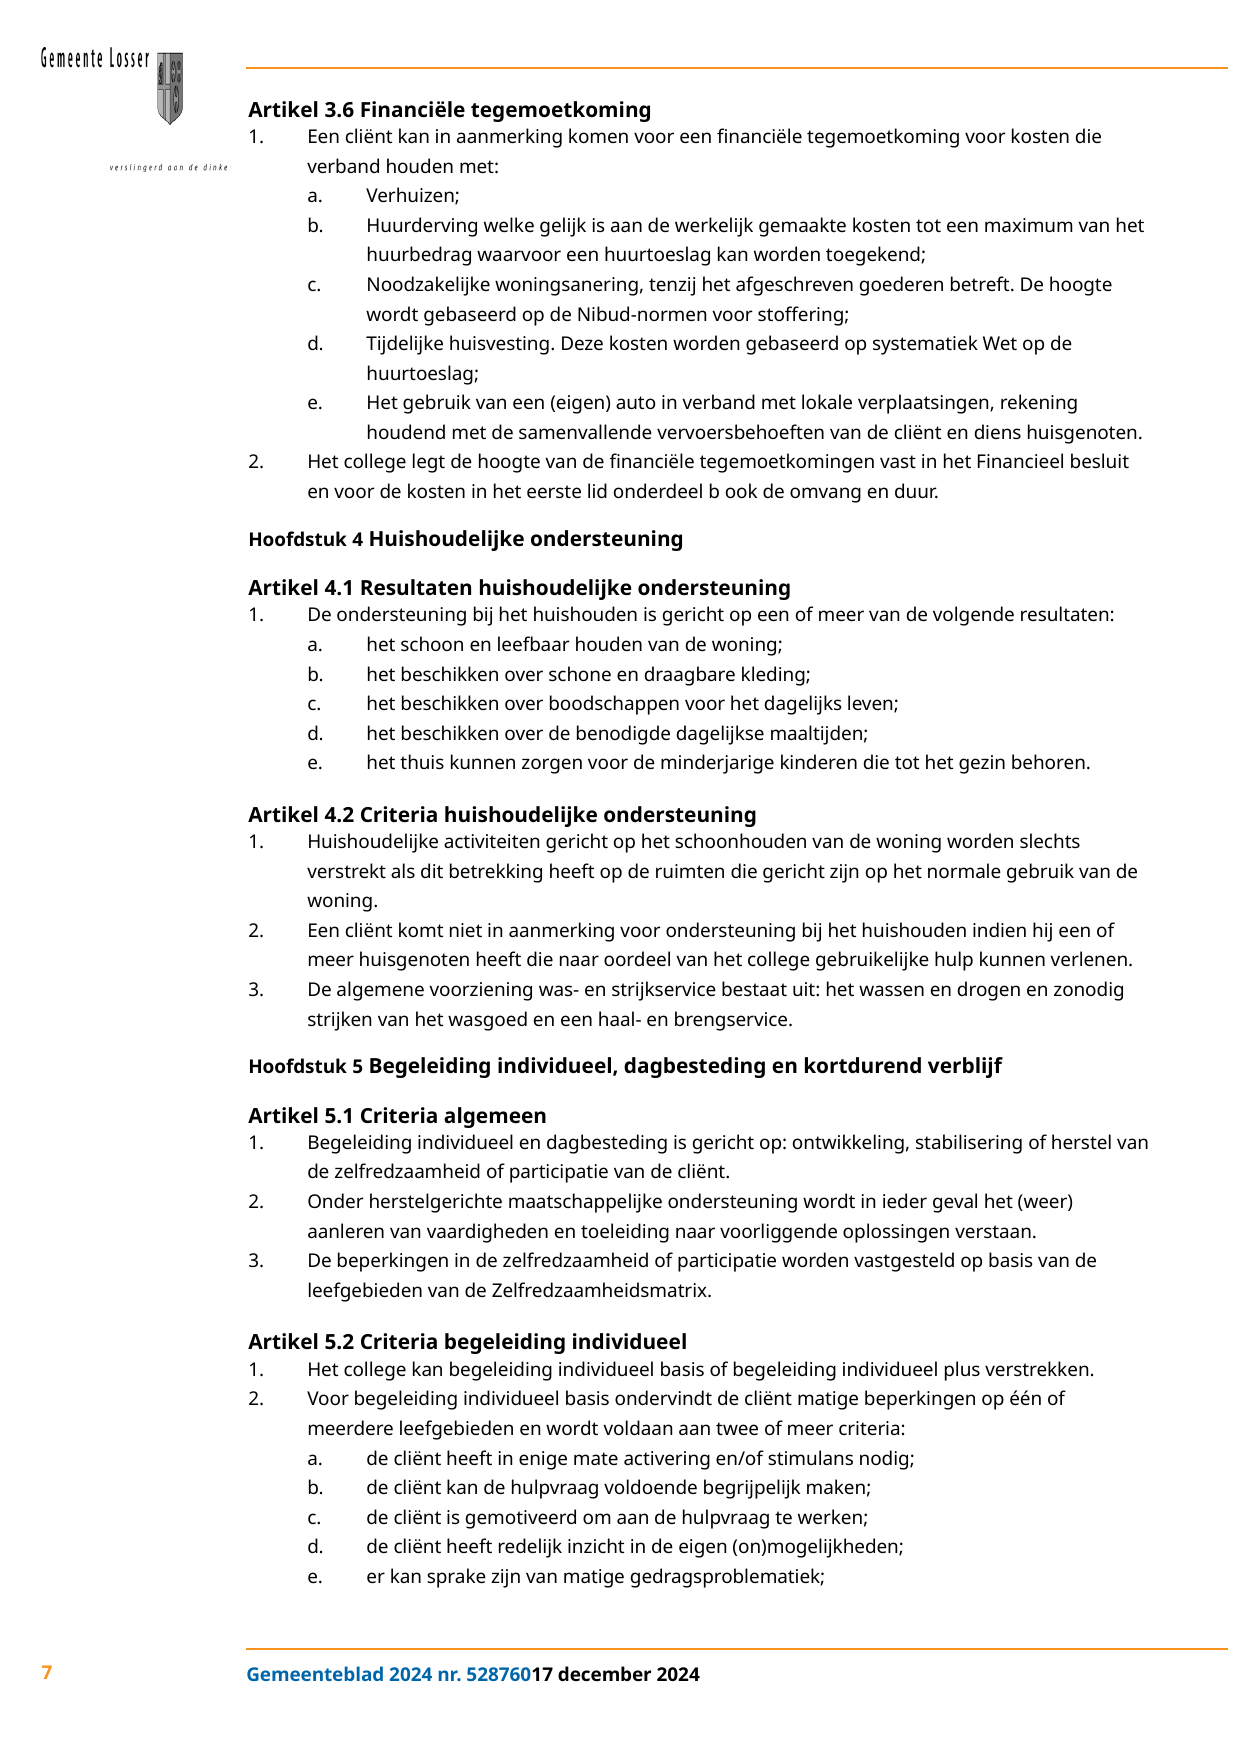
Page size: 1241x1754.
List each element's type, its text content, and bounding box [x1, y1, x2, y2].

list Voor begeleiding individueel basis ondervindt de cliënt matige beperkingen op één of meerdere leefgebieden en wordt voldaan aan twee of meer criteria: [248, 1386, 1152, 1441]
text Hoofdstuk 5 Begeleiding individueel, dagbesteding en kortdurend verblijf [248, 1051, 1152, 1080]
list Noodzakelijke woningsanering, tenzij het afgeschreven goederen betreft. De hoogte wordt gebaseerd op de Nibud-normen voor stoffering; [307, 271, 1152, 326]
picture [41, 47, 231, 172]
list er kan sprake zijn van matige gedragsproblematiek; [307, 1563, 1152, 1589]
list Het gebruik van een (eigen) auto in verband met lokale verplaatsingen, rekening houdend met de samenvallende vervoersbehoeften van de cliënt en diens huisgenoten. [307, 389, 1152, 445]
list de cliënt is gemotiveerd om aan de hulpvraag te werken; [307, 1504, 1152, 1529]
list De ondersteuning bij het huishouden is gericht op een of meer van de volgende resultaten: [248, 602, 1152, 627]
text Artikel 5.2 Criteria begeleiding individueel [248, 1327, 1152, 1356]
list Het college kan begeleiding individueel basis of begeleiding individueel plus verstrekken. [248, 1356, 1152, 1382]
list Tijdelijke huisvesting. Deze kosten worden gebaseerd op systematiek Wet op de huurtoeslag; [307, 330, 1152, 386]
list Het college legt de hoogte van de financiële tegemoetkomingen vast in het Financieel besluit en voor de kosten in het eerste lid onderdeel b ook de omvang en duur. [248, 449, 1152, 504]
list Huishoudelijke activiteiten gericht op het schoonhouden van de woning worden slechts verstrekt als dit betrekking heeft op de ruimten die gericht zijn op het normale gebruik van de woning. [248, 828, 1152, 913]
list Begeleiding individueel en dagbesteding is gericht op: ontwikkeling, stabilisering of herstel van de zelfredzaamheid of participatie van de cliënt. [248, 1129, 1152, 1184]
list de cliënt kan de hulpvraag voldoende begrijpelijk maken; [307, 1474, 1152, 1500]
list De beperkingen in de zelfredzaamheid of participatie worden vastgesteld op basis van de leefgebieden van de Zelfredzaamheidsmatrix. [248, 1247, 1152, 1303]
list Een cliënt kan in aanmerking komen voor een financiële tegemoetkoming voor kosten die verband houden met: [248, 123, 1152, 178]
list het beschikken over boodschappen voor het dagelijks leven; [307, 690, 1152, 716]
list Onder herstelgerichte maatschappelijke ondersteuning wordt in ieder geval het (weer) aanleren van vaardigheden en toeleiding naar voorliggende oplossingen verstaan. [248, 1188, 1152, 1244]
list het schoon en leefbaar houden van de woning; [307, 631, 1152, 657]
text Artikel 5.1 Criteria algemeen [248, 1101, 1152, 1129]
list De algemene voorziening was- en strijkservice bestaat uit: het wassen en drogen en zonodig strijken van het wasgoed en een haal- en brengservice. [248, 976, 1152, 1032]
list Huurderving welke gelijk is aan de werkelijk gemaakte kosten tot een maximum van het huurbedrag waarvoor een huurtoeslag kan worden toegekend; [307, 212, 1152, 267]
list het beschikken over de benodigde dagelijkse maaltijden; [307, 720, 1152, 746]
text Hoofdstuk 4 Huishoudelijke ondersteuning [248, 524, 1152, 552]
list het thuis kunnen zorgen voor de minderjarige kinderen die tot het gezin behoren. [307, 749, 1152, 775]
list het beschikken over schone en draagbare kleding; [307, 661, 1152, 686]
list de cliënt heeft in enige mate activering en/of stimulans nodig; [307, 1445, 1152, 1470]
list Verhuizen; [307, 182, 1152, 208]
text Artikel 4.1 Resultaten huishoudelijke ondersteuning [248, 573, 1152, 602]
text Artikel 3.6 Financiële tegemoetkoming [248, 95, 1152, 123]
list Een cliënt komt niet in aanmerking voor ondersteuning bij het huishouden indien hij een of meer huisgenoten heeft die naar oordeel van het college gebruikelijke hulp kunnen verlenen. [248, 917, 1152, 972]
text Artikel 4.2 Criteria huishoudelijke ondersteuning [248, 800, 1152, 828]
list de cliënt heeft redelijk inzicht in de eigen (on)mogelijkheden; [307, 1533, 1152, 1559]
